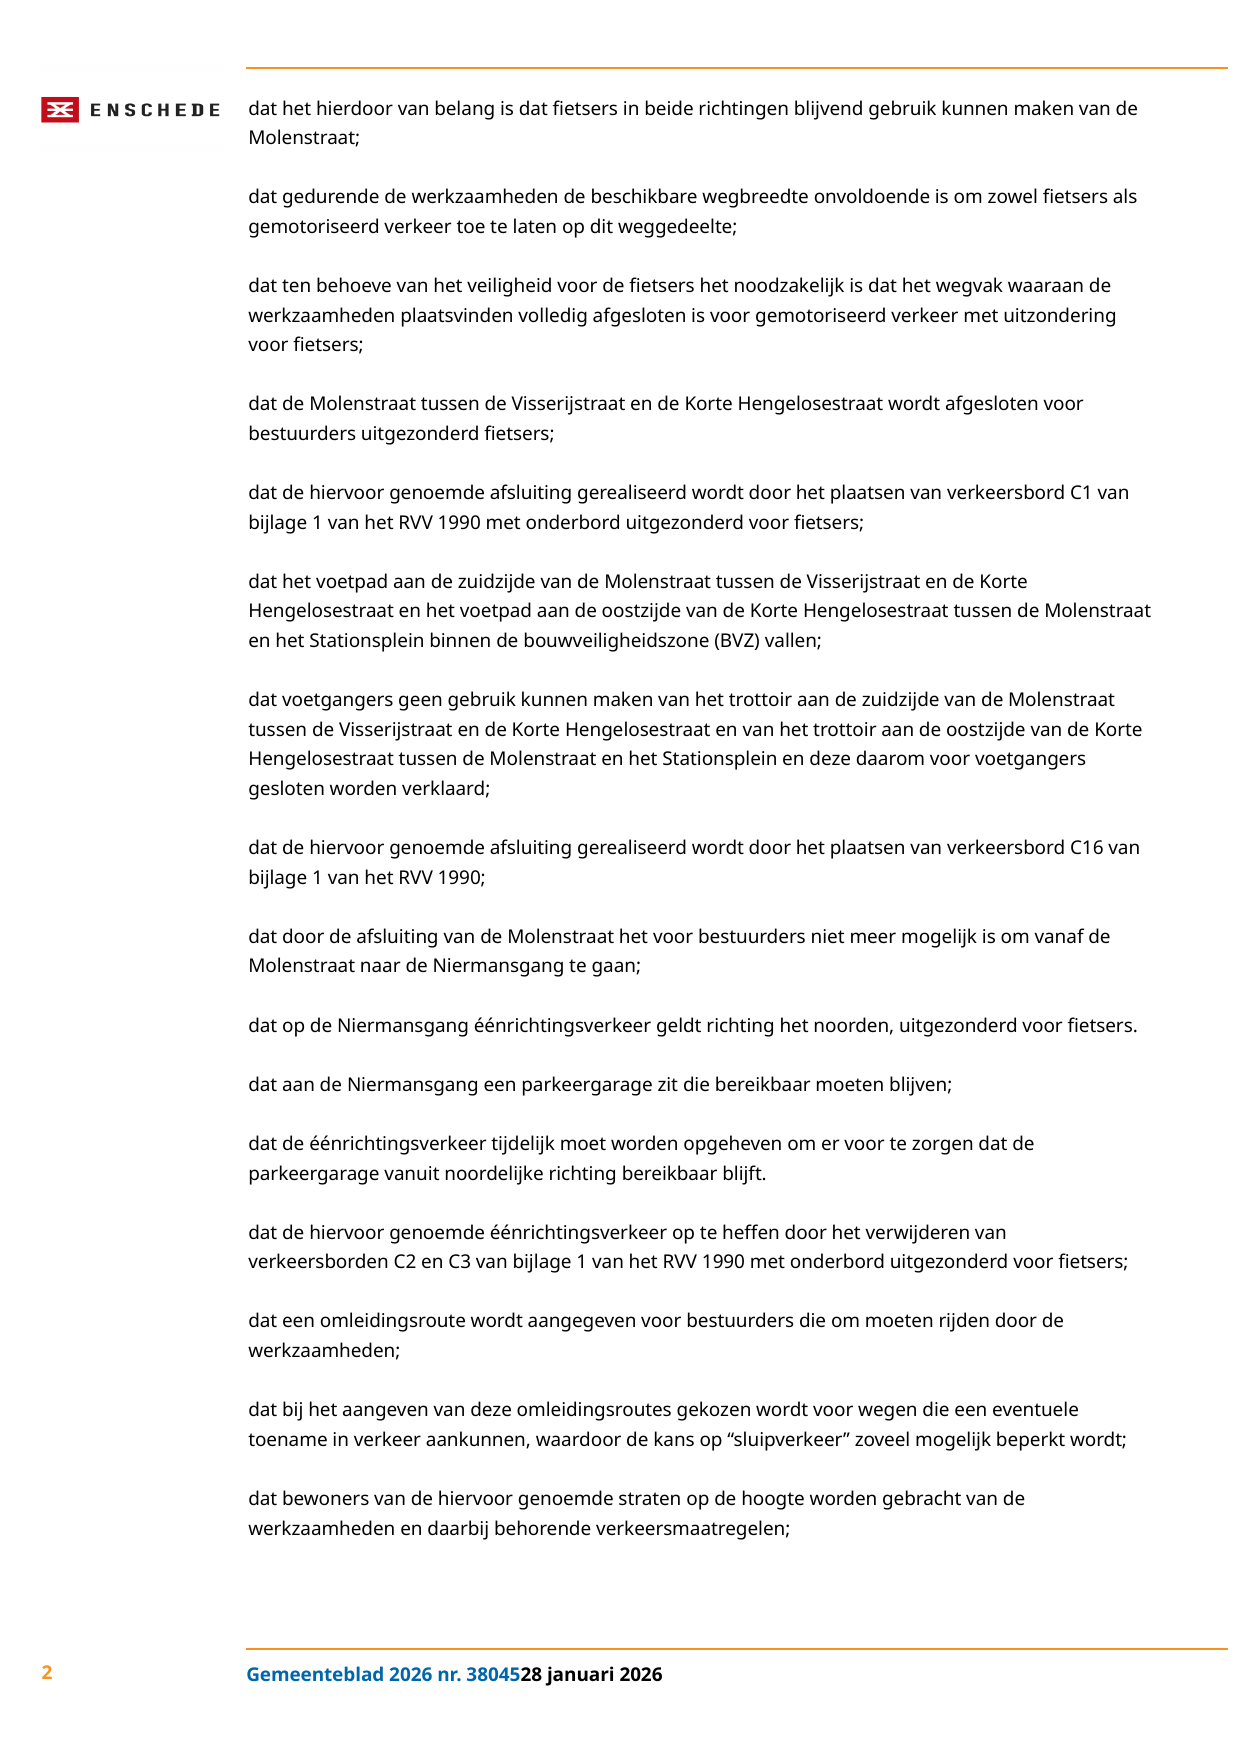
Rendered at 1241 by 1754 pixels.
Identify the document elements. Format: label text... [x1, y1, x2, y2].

text dat bij het aangeven van deze omleidingsroutes gekozen wordt voor wegen die een eventuele toename in verkeer aankunnen, waardoor de kans op “sluipverkeer” zoveel mogelijk beperkt wordt; [248, 1396, 1152, 1452]
text dat de hiervoor genoemde afsluiting gerealiseerd wordt door het plaatsen van verkeersbord C16 van bijlage 1 van het RVV 1990; [248, 834, 1152, 890]
text dat de Molenstraat tussen de Visserijstraat en de Korte Hengelosestraat wordt afgesloten voor bestuurders uitgezonderd fietsers; [248, 391, 1152, 446]
picture [41, 47, 231, 172]
text dat het hierdoor van belang is dat fietsers in beide richtingen blijvend gebruik kunnen maken van de Molenstraat; [248, 95, 1152, 150]
text dat de hiervoor genoemde éénrichtingsverkeer op te heffen door het verwijderen van verkeersborden C2 en C3 van bijlage 1 van het RVV 1990 met onderbord uitgezonderd voor fietsers; [248, 1219, 1152, 1274]
text dat een omleidingsroute wordt aangegeven voor bestuurders die om moeten rijden door de werkzaamheden; [248, 1308, 1152, 1363]
text dat voetgangers geen gebruik kunnen maken van het trottoir aan de zuidzijde van de Molenstraat tussen de Visserijstraat en de Korte Hengelosestraat en van het trottoir aan de oostzijde van de Korte Hengelosestraat tussen de Molenstraat en het Stationsplein en deze daarom voor voetgangers gesloten worden verklaard; [248, 686, 1152, 801]
text dat de éénrichtingsverkeer tijdelijk moet worden opgeheven om er voor te zorgen dat de parkeergarage vanuit noordelijke richting bereikbaar blijft. [248, 1130, 1152, 1186]
text dat bewoners van de hiervoor genoemde straten op de hoogte worden gebracht van de werkzaamheden en daarbij behorende verkeersmaatregelen; [248, 1485, 1152, 1541]
text dat het voetpad aan de zuidzijde van de Molenstraat tussen de Visserijstraat en de Korte Hengelosestraat en het voetpad aan de oostzijde van de Korte Hengelosestraat tussen de Molenstraat en het Stationsplein binnen de bouwveiligheidszone (BVZ) vallen; [248, 568, 1152, 653]
text dat door de afsluiting van de Molenstraat het voor bestuurders niet meer mogelijk is om vanaf de Molenstraat naar de Niermansgang te gaan; [248, 923, 1152, 978]
text dat de hiervoor genoemde afsluiting gerealiseerd wordt door het plaatsen van verkeersbord C1 van bijlage 1 van het RVV 1990 met onderbord uitgezonderd voor fietsers; [248, 479, 1152, 535]
text dat ten behoeve van het veiligheid voor de fietsers het noodzakelijk is dat het wegvak waaraan de werkzaamheden plaatsvinden volledig afgesloten is voor gemotoriseerd verkeer met uitzondering voor fietsers; [248, 272, 1152, 357]
text dat op de Niermansgang éénrichtingsverkeer geldt richting het noorden, uitgezonderd voor fietsers. [248, 1012, 1152, 1038]
text dat gedurende de werkzaamheden de beschikbare wegbreedte onvoldoende is om zowel fietsers als gemotoriseerd verkeer toe te laten op dit weggedeelte; [248, 183, 1152, 239]
text dat aan de Niermansgang een parkeergarage zit die bereikbaar moeten blijven; [248, 1071, 1152, 1097]
